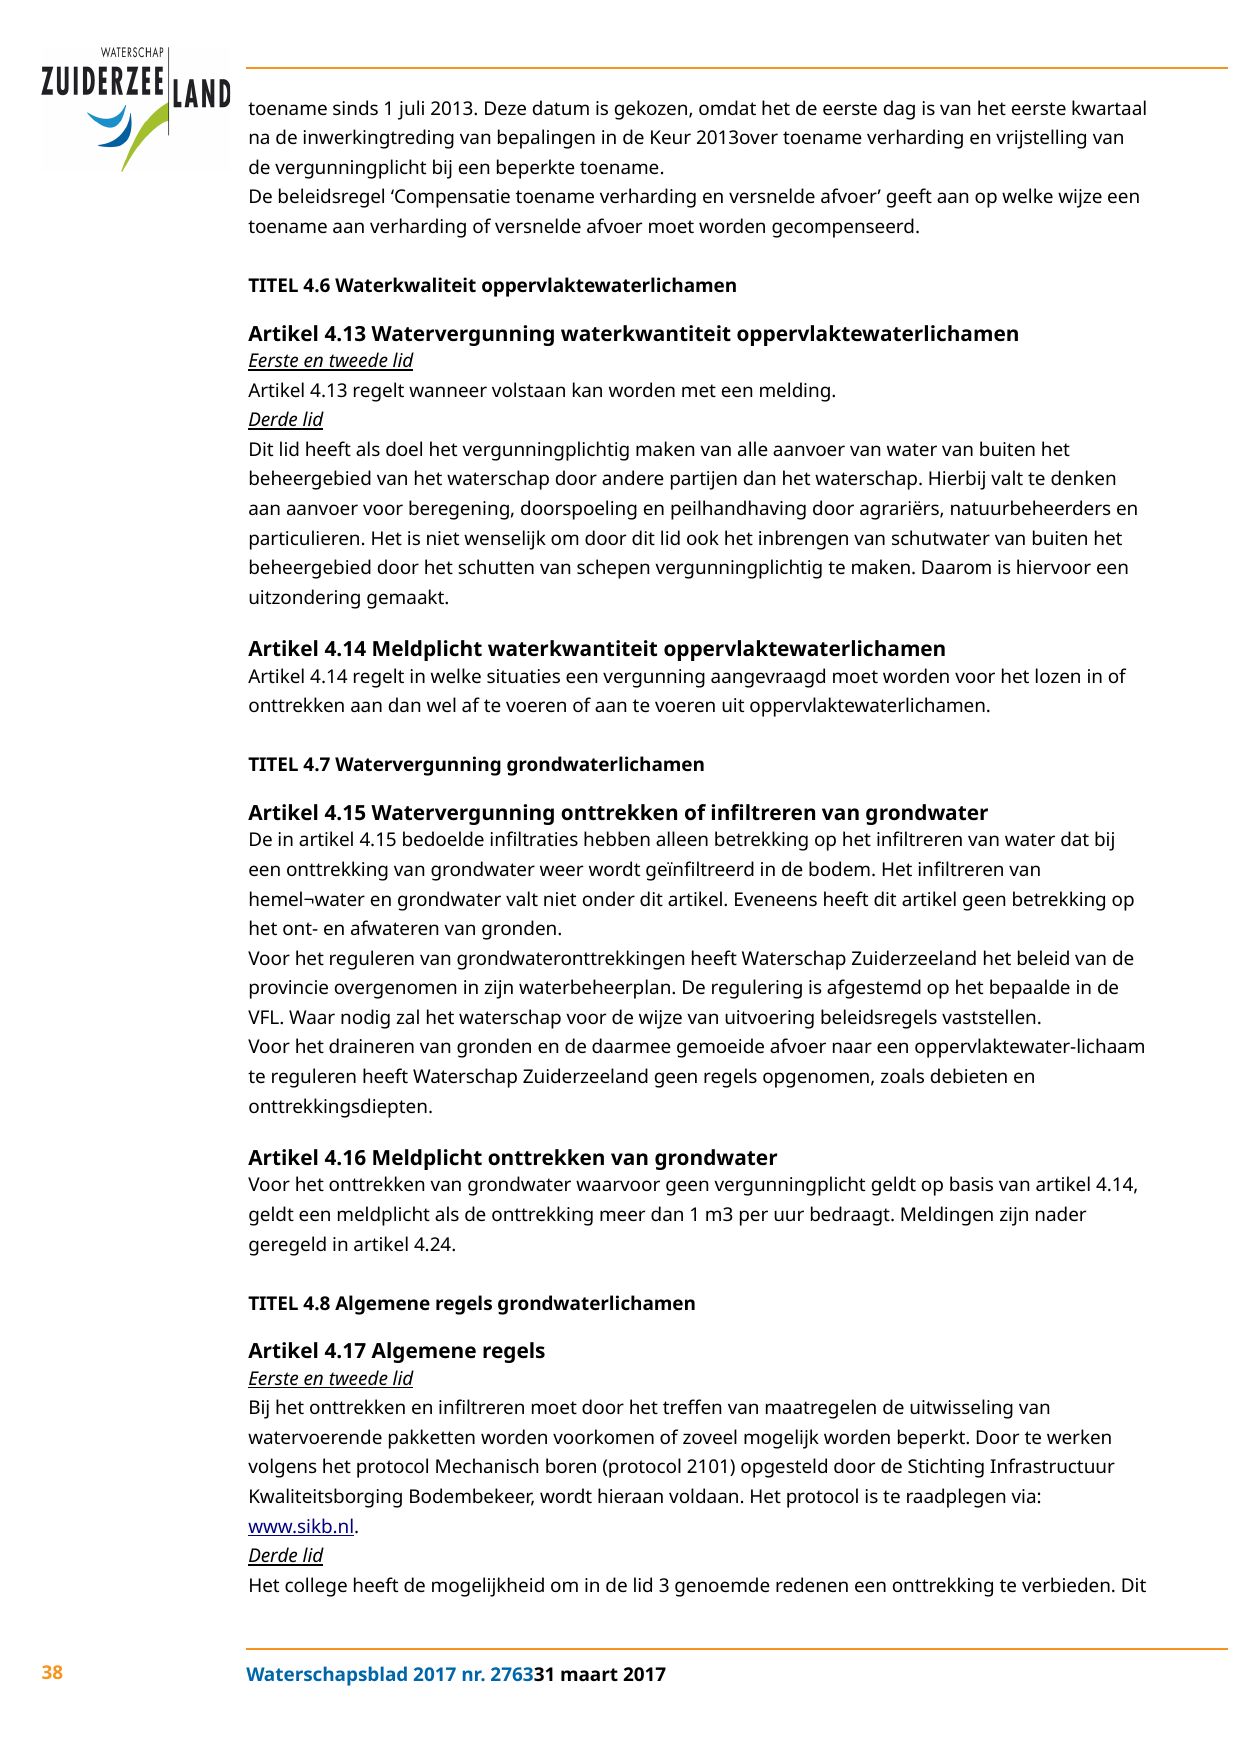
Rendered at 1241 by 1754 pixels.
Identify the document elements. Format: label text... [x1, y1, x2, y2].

text Artikel 4.13 Watervergunning waterkwantiteit oppervlaktewaterlichamen [248, 319, 1152, 347]
text Voor het draineren van gronden en de daarmee gemoeide afvoer naar een oppervlaktewater-lichaam te reguleren heeft Waterschap Zuiderzeeland geen regels opgenomen, zoals debieten en onttrekkingsdiepten. [248, 1034, 1152, 1118]
text Bij het onttrekken en infiltreren moet door het treffen van maatregelen de uitwisseling van watervoerende pakketten worden voorkomen of zoveel mogelijk worden beperkt. Door te werken volgens het protocol Mechanisch boren (protocol 2101) opgesteld door de Stichting Infrastructuur Kwaliteitsborging Bodembekeer, wordt hieraan voldaan. Het protocol is te raadplegen via: www.sikb.nl. [248, 1394, 1152, 1539]
text TITEL 4.6 Waterkwaliteit oppervlaktewaterlichamen [248, 272, 1152, 298]
text Eerste en tweede lid [248, 1365, 1152, 1391]
text Artikel 4.17 Algemene regels [248, 1337, 1152, 1365]
text De beleidsregel ‘Compensatie toename verharding en versnelde afvoer’ geeft aan op welke wijze een toename aan verharding of versnelde afvoer moet worden gecompenseerd. [248, 183, 1152, 239]
text Artikel 4.16 Meldplicht onttrekken van grondwater [248, 1143, 1152, 1172]
text TITEL 4.8 Algemene regels grondwaterlichamen [248, 1290, 1152, 1316]
text Voor het onttrekken van grondwater waarvoor geen vergunningplicht geldt op basis van artikel 4.14, geldt een meldplicht als de onttrekking meer dan 1 m3 per uur bedraagt. Meldingen zijn nader geregeld in artikel 4.24. [248, 1172, 1152, 1257]
text Het college heeft de mogelijkheid om in de lid 3 genoemde redenen een onttrekking te verbieden. Dit [248, 1572, 1152, 1598]
picture [41, 47, 231, 172]
text De in artikel 4.15 bedoelde infiltraties hebben alleen betrekking op het infiltreren van water dat bij een onttrekking van grondwater weer wordt geïnfiltreerd in de bodem. Het infiltreren van hemel¬water en grondwater valt niet onder dit artikel. Eveneens heeft dit artikel geen betrekking op het ont- en afwateren van gronden. [248, 827, 1152, 941]
text toename sinds 1 juli 2013. Deze datum is gekozen, omdat het de eerste dag is van het eerste kwartaal na de inwerkingtreding van bepalingen in de Keur 2013over toename verharding en vrijstelling van de vergunningplicht bij een beperkte toename. [248, 95, 1152, 180]
text Eerste en tweede lid [248, 347, 1152, 373]
text TITEL 4.7 Watervergunning grondwaterlichamen [248, 752, 1152, 777]
text Derde lid [248, 1542, 1152, 1568]
text Voor het reguleren van grondwateronttrekkingen heeft Waterschap Zuiderzeeland het beleid van de provincie overgenomen in zijn waterbeheerplan. De regulering is afgestemd op het bepaalde in de VFL. Waar nodig zal het waterschap voor de wijze van uitvoering beleidsregels vaststellen. [248, 945, 1152, 1030]
text Artikel 4.14 regelt in welke situaties een vergunning aangevraagd moet worden voor het lozen in of onttrekken aan dan wel af te voeren of aan te voeren uit oppervlaktewaterlichamen. [248, 663, 1152, 718]
text Dit lid heeft als doel het vergunningplichtig maken van alle aanvoer van water van buiten het beheergebied van het waterschap door andere partijen dan het waterschap. Hierbij valt te denken aan aanvoer voor beregening, doorspoeling en peilhandhaving door agrariërs, natuurbeheerders en particulieren. Het is niet wenselijk om door dit lid ook het inbrengen van schutwater van buiten het beheergebied door het schutten van schepen vergunningplichtig te maken. Daarom is hiervoor een uitzondering gemaakt. [248, 436, 1152, 610]
text Artikel 4.15 Watervergunning onttrekken of infiltreren van grondwater [248, 798, 1152, 827]
text Artikel 4.13 regelt wanneer volstaan kan worden met een melding. [248, 377, 1152, 403]
text Derde lid [248, 406, 1152, 432]
text Artikel 4.14 Meldplicht waterkwantiteit oppervlaktewaterlichamen [248, 634, 1152, 663]
